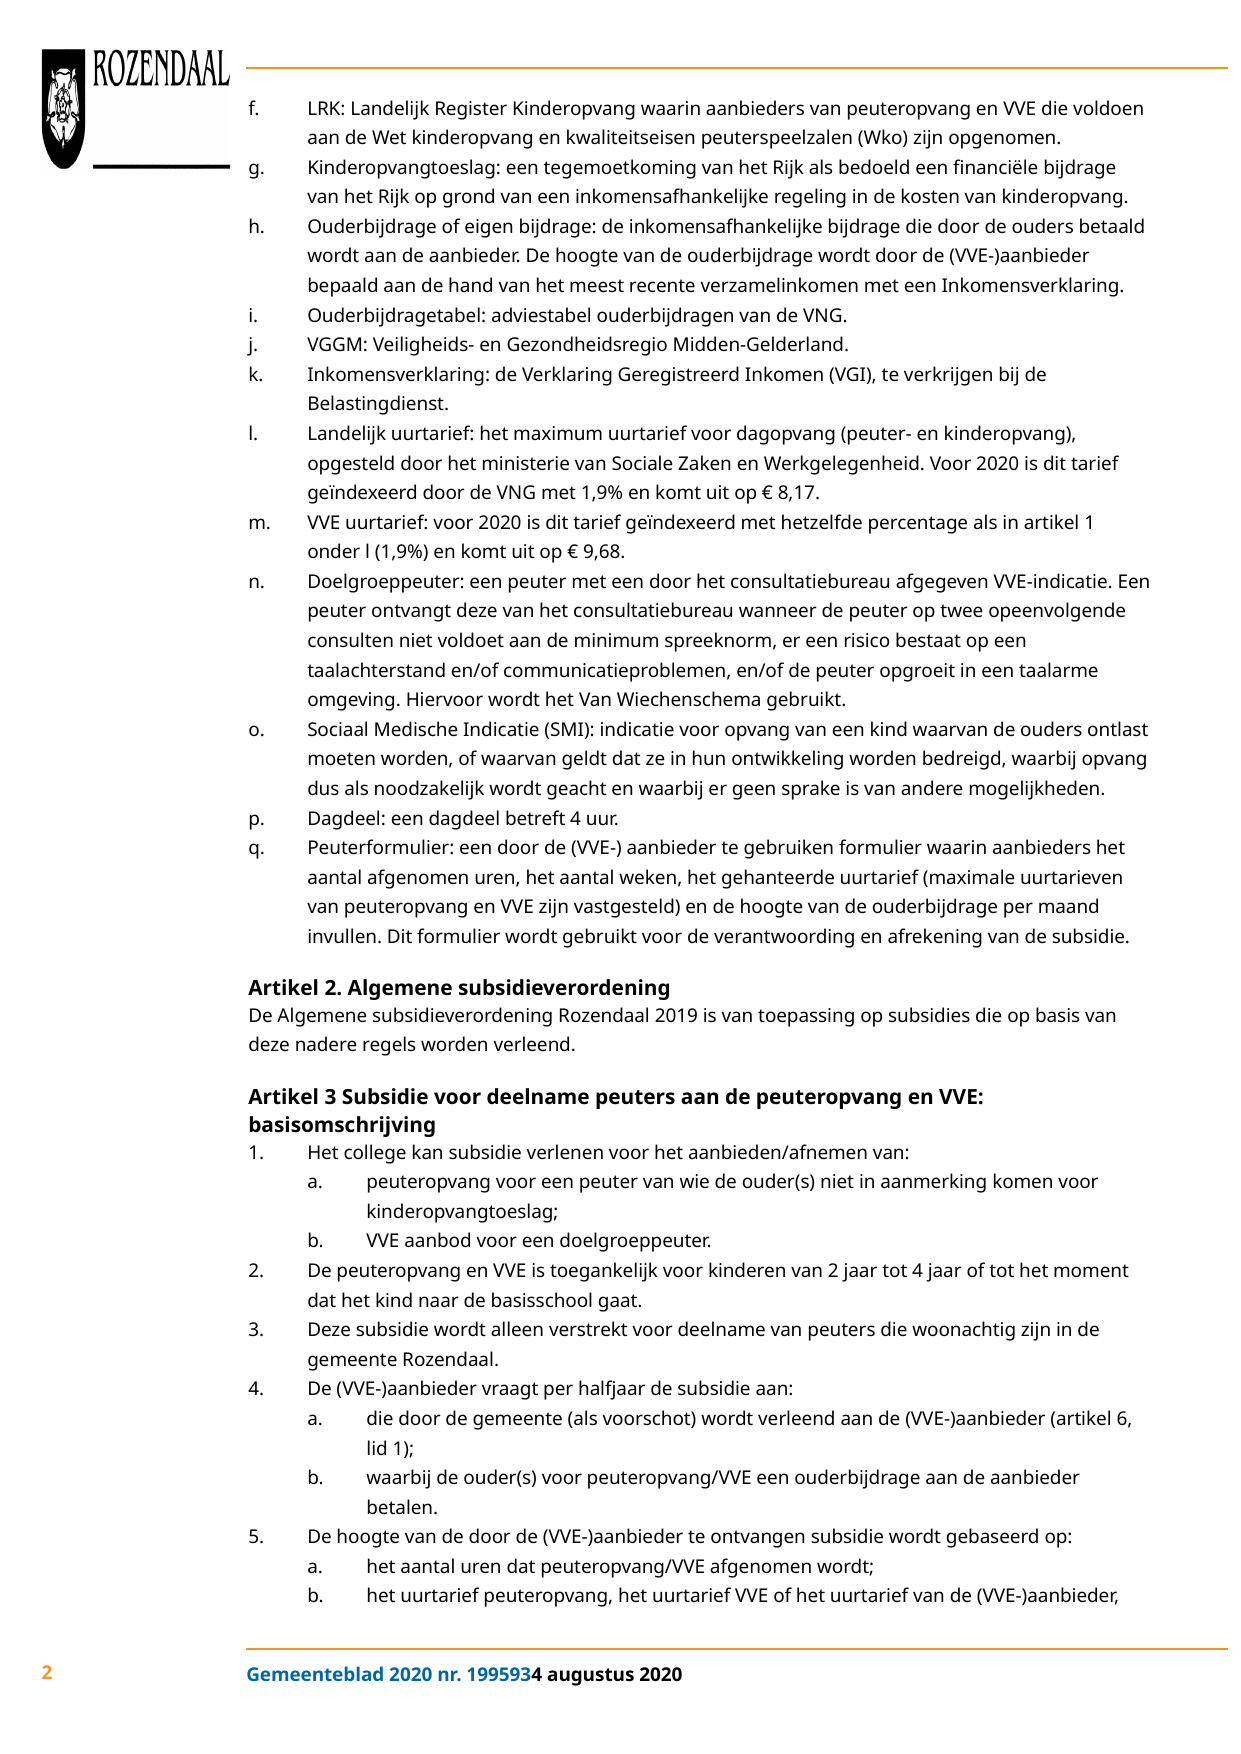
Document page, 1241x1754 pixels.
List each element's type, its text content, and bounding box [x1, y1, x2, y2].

list Sociaal Medische Indicatie (SMI): indicatie voor opvang van een kind waarvan de ouders ontlast moeten worden, of waarvan geldt dat ze in hun ontwikkeling worden bedreigd, waarbij opvang dus als noodzakelijk wordt geacht en waarbij er geen sprake is van andere mogelijkheden. [248, 716, 1152, 801]
list Ouderbijdragetabel: adviestabel ouderbijdragen van de VNG. [248, 302, 1152, 328]
list Dagdeel: een dagdeel betreft 4 uur. [248, 805, 1152, 831]
list Inkomensverklaring: de Verklaring Geregistreerd Inkomen (VGI), te verkrijgen bij de Belastingdienst. [248, 361, 1152, 416]
text Artikel 2. Algemene subsidieverordening [248, 973, 1152, 1002]
list Kinderopvangtoeslag: een tegemoetkoming van het Rijk als bedoeld een financiële bijdrage van het Rijk op grond van een inkomensafhankelijke regeling in de kosten van kinderopvang. [248, 154, 1152, 209]
list Het college kan subsidie verlenen voor het aanbieden/afnemen van: [248, 1139, 1152, 1164]
list Peuterformulier: een door de (VVE-) aanbieder te gebruiken formulier waarin aanbieders het aantal afgenomen uren, het aantal weken, het gehanteerde uurtarief (maximale uurtarieven van peuteropvang en VVE zijn vastgesteld) en de hoogte van de ouderbijdrage per maand invullen. Dit formulier wordt gebruikt voor de verantwoording en afrekening van de subsidie. [248, 834, 1152, 949]
list VGGM: Veiligheids- en Gezondheidsregio Midden-Gelderland. [248, 331, 1152, 357]
list VVE uurtarief: voor 2020 is dit tarief geïndexeerd met hetzelfde percentage als in artikel 1 onder l (1,9%) en komt uit op € 9,68. [248, 509, 1152, 564]
text De Algemene subsidieverordening Rozendaal 2019 is van toepassing op subsidies die op basis van deze nadere regels worden verleend. [248, 1002, 1152, 1057]
list De (VVE-)aanbieder vraagt per halfjaar de subsidie aan: [248, 1376, 1152, 1401]
list het aantal uren dat peuteropvang/VVE afgenomen wordt; [307, 1553, 1152, 1579]
list peuteropvang voor een peuter van wie de ouder(s) niet in aanmerking komen voor kinderopvangtoeslag; [307, 1168, 1152, 1224]
list De hoogte van de door de (VVE-)aanbieder te ontvangen subsidie wordt gebaseerd op: [248, 1523, 1152, 1549]
list die door de gemeente (als voorschot) wordt verleend aan de (VVE-)aanbieder (artikel 6, lid 1); [307, 1405, 1152, 1460]
list Landelijk uurtarief: het maximum uurtarief voor dagopvang (peuter- en kinderopvang), opgesteld door het ministerie van Sociale Zaken en Werkgelegenheid. Voor 2020 is dit tarief geïndexeerd door de VNG met 1,9% en komt uit op € 8,17. [248, 420, 1152, 505]
list De peuteropvang en VVE is toegankelijk voor kinderen van 2 jaar tot 4 jaar of tot het moment dat het kind naar de basisschool gaat. [248, 1257, 1152, 1312]
text Artikel 3 Subsidie voor deelname peuters aan de peuteropvang en VVE: basisomschrijving [248, 1082, 1152, 1139]
list Doelgroeppeuter: een peuter met een door het consultatiebureau afgegeven VVE-indicatie. Een peuter ontvangt deze van het consultatiebureau wanneer de peuter op twee opeenvolgende consulten niet voldoet aan de minimum spreeknorm, er een risico bestaat op een taalachterstand en/of communicatieproblemen, en/of de peuter opgroeit in een taalarme omgeving. Hiervoor wordt het Van Wiechenschema gebruikt. [248, 568, 1152, 712]
list LRK: Landelijk Register Kinderopvang waarin aanbieders van peuteropvang en VVE die voldoen aan de Wet kinderopvang en kwaliteitseisen peuterspeelzalen (Wko) zijn opgenomen. [248, 95, 1152, 150]
list Deze subsidie wordt alleen verstrekt voor deelname van peuters die woonachtig zijn in de gemeente Rozendaal. [248, 1316, 1152, 1372]
list waarbij de ouder(s) voor peuteropvang/VVE een ouderbijdrage aan de aanbieder betalen. [307, 1464, 1152, 1519]
list het uurtarief peuteropvang, het uurtarief VVE of het uurtarief van de (VVE-)aanbieder, [307, 1583, 1152, 1608]
list VVE aanbod voor een doelgroeppeuter. [307, 1228, 1152, 1253]
picture [41, 47, 231, 172]
list Ouderbijdrage of eigen bijdrage: de inkomensafhankelijke bijdrage die door de ouders betaald wordt aan de aanbieder. De hoogte van de ouderbijdrage wordt door de (VVE-)aanbieder bepaald aan de hand van het meest recente verzamelinkomen met een Inkomensverklaring. [248, 213, 1152, 298]
